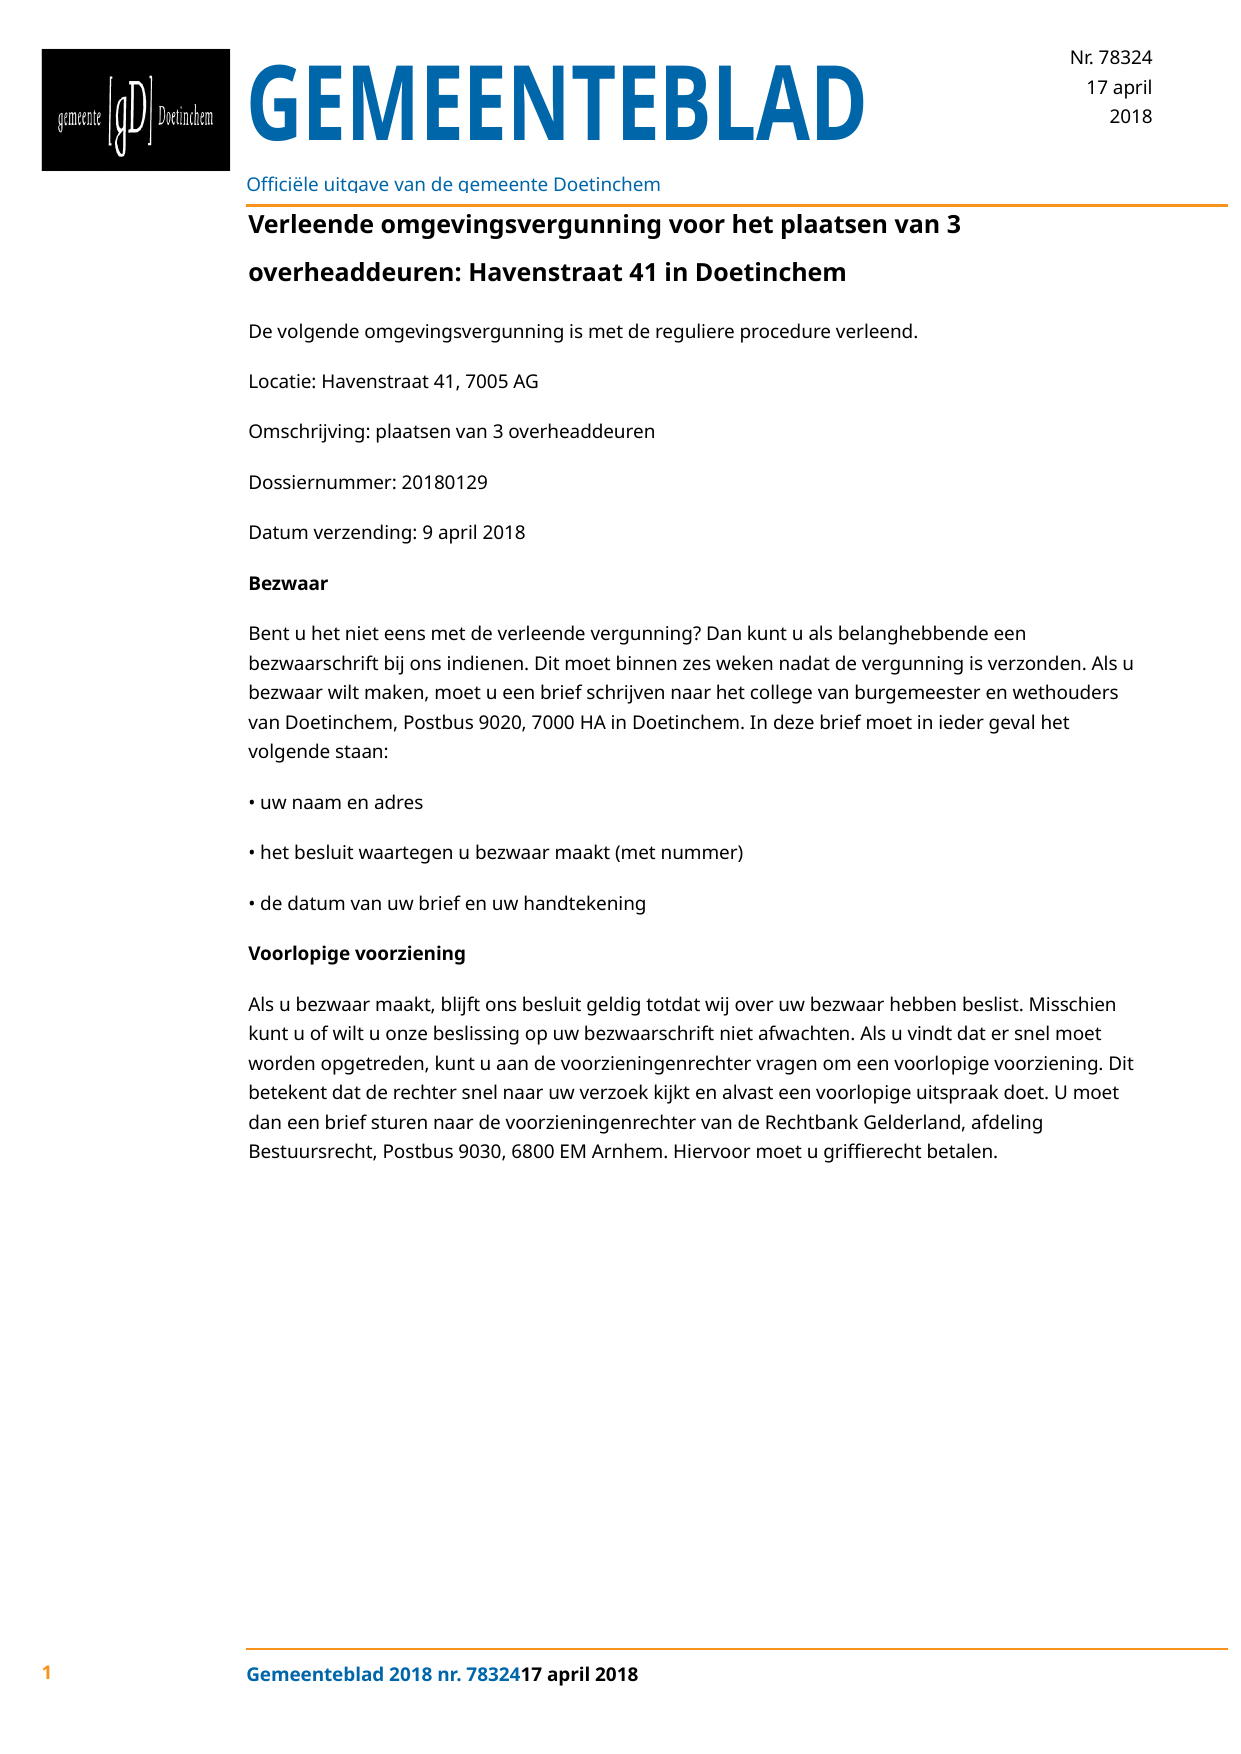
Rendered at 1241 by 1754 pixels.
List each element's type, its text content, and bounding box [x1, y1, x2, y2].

text Datum verzending: 9 april 2018 [248, 519, 1152, 545]
text Voorlopige voorziening [248, 940, 1152, 966]
text Locatie: Havenstraat 41, 7005 AG [248, 368, 1152, 394]
text De volgende omgevingsvergunning is met de reguliere procedure verleend. [248, 318, 1152, 344]
text Verleende omgevingsvergunning voor het plaatsen van 3 overheaddeuren: Havenstraat 41 in Doetinchem [248, 207, 1152, 288]
text • uw naam en adres [248, 789, 1152, 815]
text Als u bezwaar maakt, blijft ons besluit geldig totdat wij over uw bezwaar hebben beslist. Misschien kunt u of wilt u onze beslissing op uw bezwaarschrift niet afwachten. Als u vindt dat er snel moet worden opgetreden, kunt u aan de voorzieningenrechter vragen om een voorlopige voorziening. Dit betekent dat de rechter snel naar uw verzoek kijkt en alvast een voorlopige uitspraak doet. U moet dan een brief sturen naar de voorzieningenrechter van de Rechtbank Gelderland, afdeling Bestuursrecht, Postbus 9030, 6800 EM Arnhem. Hiervoor moet u griffierecht betalen. [248, 991, 1152, 1164]
text Bent u het niet eens met de verleende vergunning? Dan kunt u als belanghebbende een bezwaarschrift bij ons indienen. Dit moet binnen zes weken nadat de vergunning is verzonden. Als u bezwaar wilt maken, moet u een brief schrijven naar het college van burgemeester en wethouders van Doetinchem, Postbus 9020, 7000 HA in Doetinchem. In deze brief moet in ieder geval het volgende staan: [248, 620, 1152, 764]
picture [41, 47, 231, 172]
text • de datum van uw brief en uw handtekening [248, 890, 1152, 916]
text Dossiernummer: 20180129 [248, 469, 1152, 495]
text Bezwaar [248, 570, 1152, 596]
text Omschrijving: plaatsen van 3 overheaddeuren [248, 419, 1152, 444]
text • het besluit waartegen u bezwaar maakt (met nummer) [248, 839, 1152, 865]
